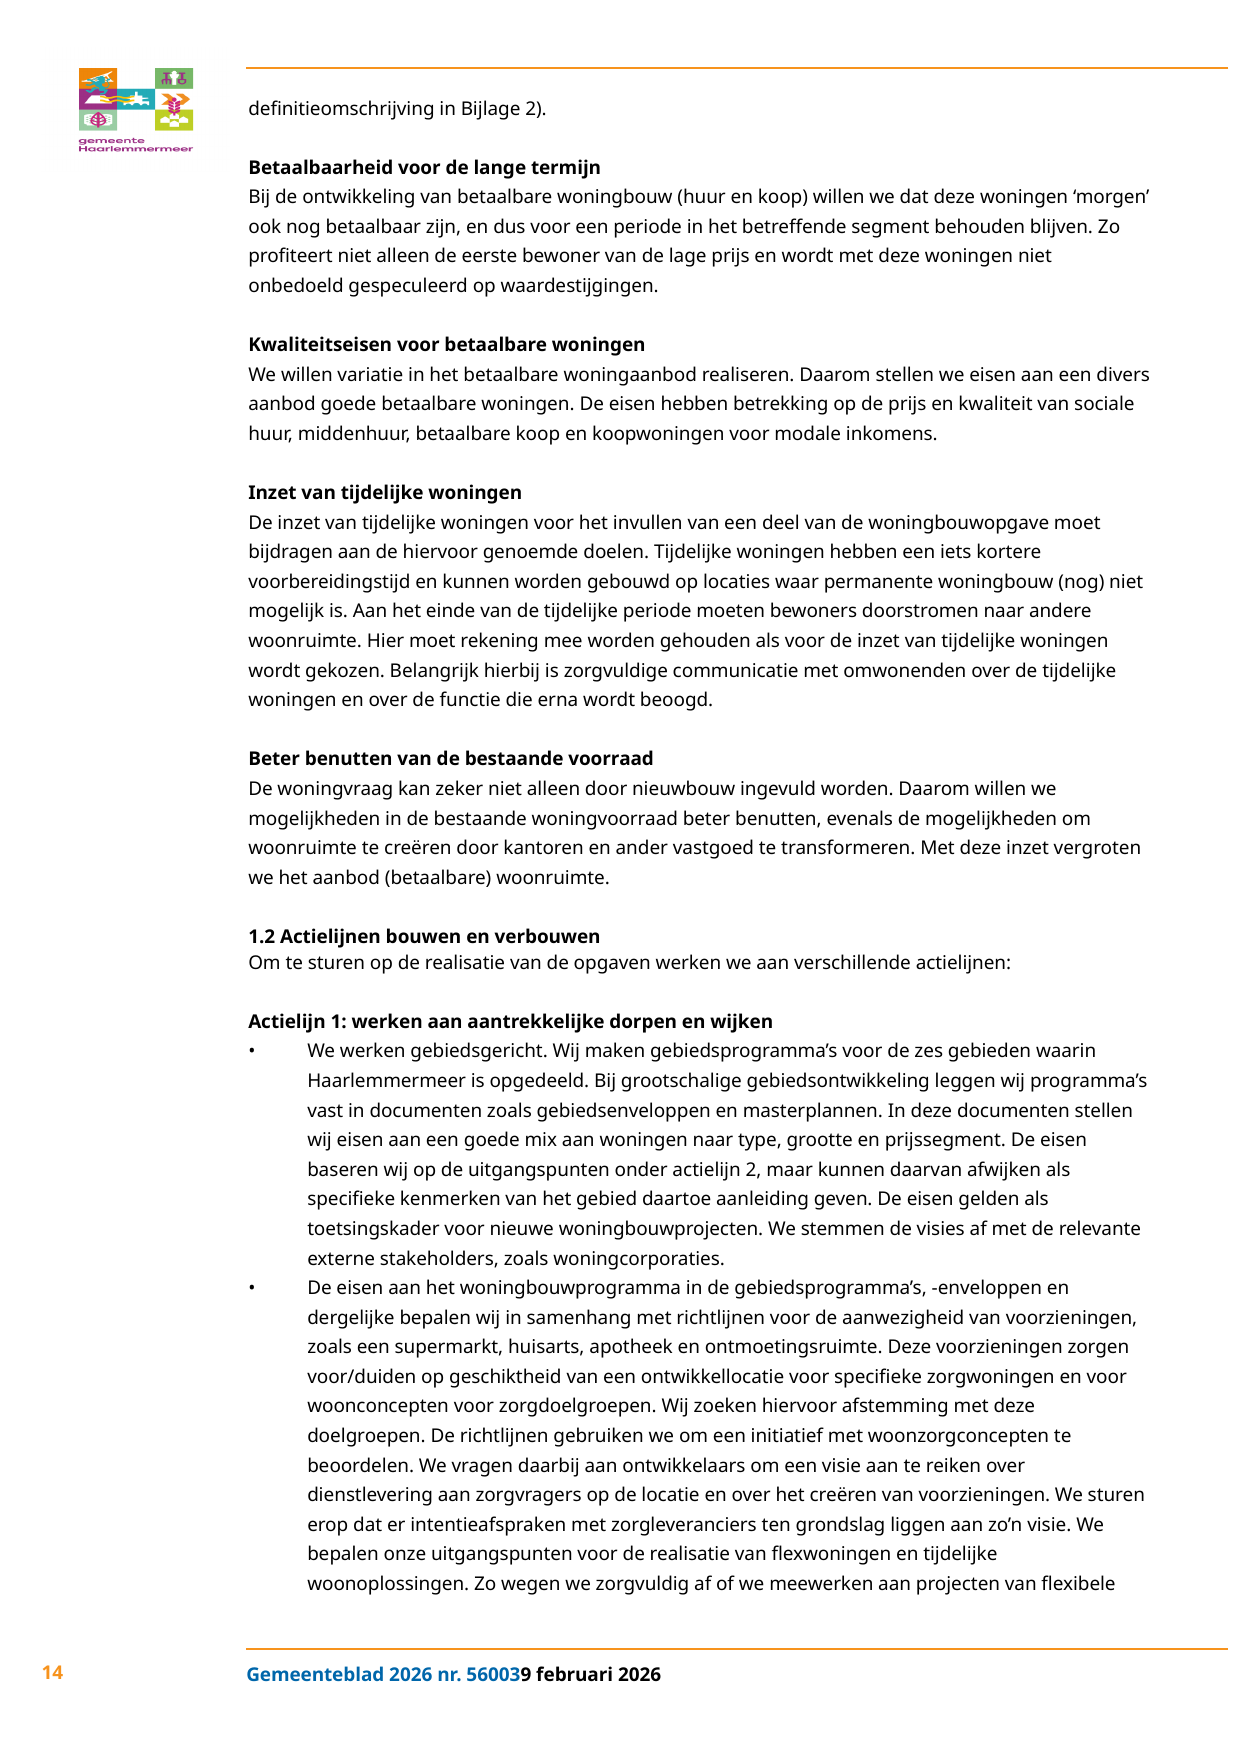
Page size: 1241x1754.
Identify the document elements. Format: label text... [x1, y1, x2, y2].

text Actielijn 1: werken aan aantrekkelijke dorpen en wijken [248, 1008, 1152, 1034]
list We werken gebiedsgericht. Wij maken gebiedsprogramma’s voor de zes gebieden waarin Haarlemmermeer is opgedeeld. Bij grootschalige gebiedsontwikkeling leggen wij programma’s vast in documenten zoals gebiedsenveloppen en masterplannen. In deze documenten stellen wij eisen aan een goede mix aan woningen naar type, grootte en prijssegment. De eisen baseren wij op de uitgangspunten onder actielijn 2, maar kunnen daarvan afwijken als specifieke kenmerken van het gebied daartoe aanleiding geven. De eisen gelden als toetsingskader voor nieuwe woningbouwprojecten. We stemmen de visies af met de relevante externe stakeholders, zoals woningcorporaties. [248, 1038, 1152, 1270]
text Betaalbaarheid voor de lange termijn [248, 154, 1152, 180]
list De eisen aan het woningbouwprogramma in de gebiedsprogramma’s, -enveloppen en dergelijke bepalen wij in samenhang met richtlijnen voor de aanwezigheid van voorzieningen, zoals een supermarkt, huisarts, apotheek en ontmoetingsruimte. Deze voorzieningen zorgen voor/duiden op geschiktheid van een ontwikkellocatie voor specifieke zorgwoningen en voor woonconcepten voor zorgdoelgroepen. Wij zoeken hiervoor afstemming met deze doelgroepen. De richtlijnen gebruiken we om een initiatief met woonzorgconcepten te beoordelen. We vragen daarbij aan ontwikkelaars om een visie aan te reiken over dienstlevering aan zorgvragers op de locatie en over het creëren van voorzieningen. We sturen erop dat er intentieafspraken met zorgleveranciers ten grondslag liggen aan zo’n visie. We bepalen onze uitgangspunten voor de realisatie van flexwoningen en tijdelijke woonoplossingen. Zo wegen we zorgvuldig af of we meewerken aan projecten van flexibele [248, 1274, 1152, 1596]
text Inzet van tijdelijke woningen [248, 479, 1152, 505]
text We willen variatie in het betaalbare woningaanbod realiseren. Daarom stellen we eisen aan een divers aanbod goede betaalbare woningen. De eisen hebben betrekking op de prijs en kwaliteit van sociale huur, middenhuur, betaalbare koop en koopwoningen voor modale inkomens. [248, 361, 1152, 446]
picture [41, 47, 231, 172]
text Kwaliteitseisen voor betaalbare woningen [248, 331, 1152, 357]
text definitieomschrijving in Bijlage 2). [248, 95, 1152, 121]
text Beter benutten van de bestaande voorraad [248, 746, 1152, 771]
text Om te sturen op de realisatie van de opgaven werken we aan verschillende actielijnen: [248, 949, 1152, 974]
text Bij de ontwikkeling van betaalbare woningbouw (huur en koop) willen we dat deze woningen ‘morgen’ ook nog betaalbaar zijn, en dus voor een periode in het betreffende segment behouden blijven. Zo profiteert niet alleen de eerste bewoner van de lage prijs en wordt met deze woningen niet onbedoeld gespeculeerd op waardestijgingen. [248, 183, 1152, 298]
text 1.2 Actielijnen bouwen en verbouwen [248, 923, 1152, 949]
text De inzet van tijdelijke woningen voor het invullen van een deel van de woningbouwopgave moet bijdragen aan de hiervoor genoemde doelen. Tijdelijke woningen hebben een iets kortere voorbereidingstijd en kunnen worden gebouwd op locaties waar permanente woningbouw (nog) niet mogelijk is. Aan het einde van de tijdelijke periode moeten bewoners doorstromen naar andere woonruimte. Hier moet rekening mee worden gehouden als voor de inzet van tijdelijke woningen wordt gekozen. Belangrijk hierbij is zorgvuldige communicatie met omwonenden over de tijdelijke woningen en over de functie die erna wordt beoogd. [248, 509, 1152, 712]
text De woningvraag kan zeker niet alleen door nieuwbouw ingevuld worden. Daarom willen we mogelijkheden in de bestaande woningvoorraad beter benutten, evenals de mogelijkheden om woonruimte te creëren door kantoren en ander vastgoed te transformeren. Met deze inzet vergroten we het aanbod (betaalbare) woonruimte. [248, 775, 1152, 890]
